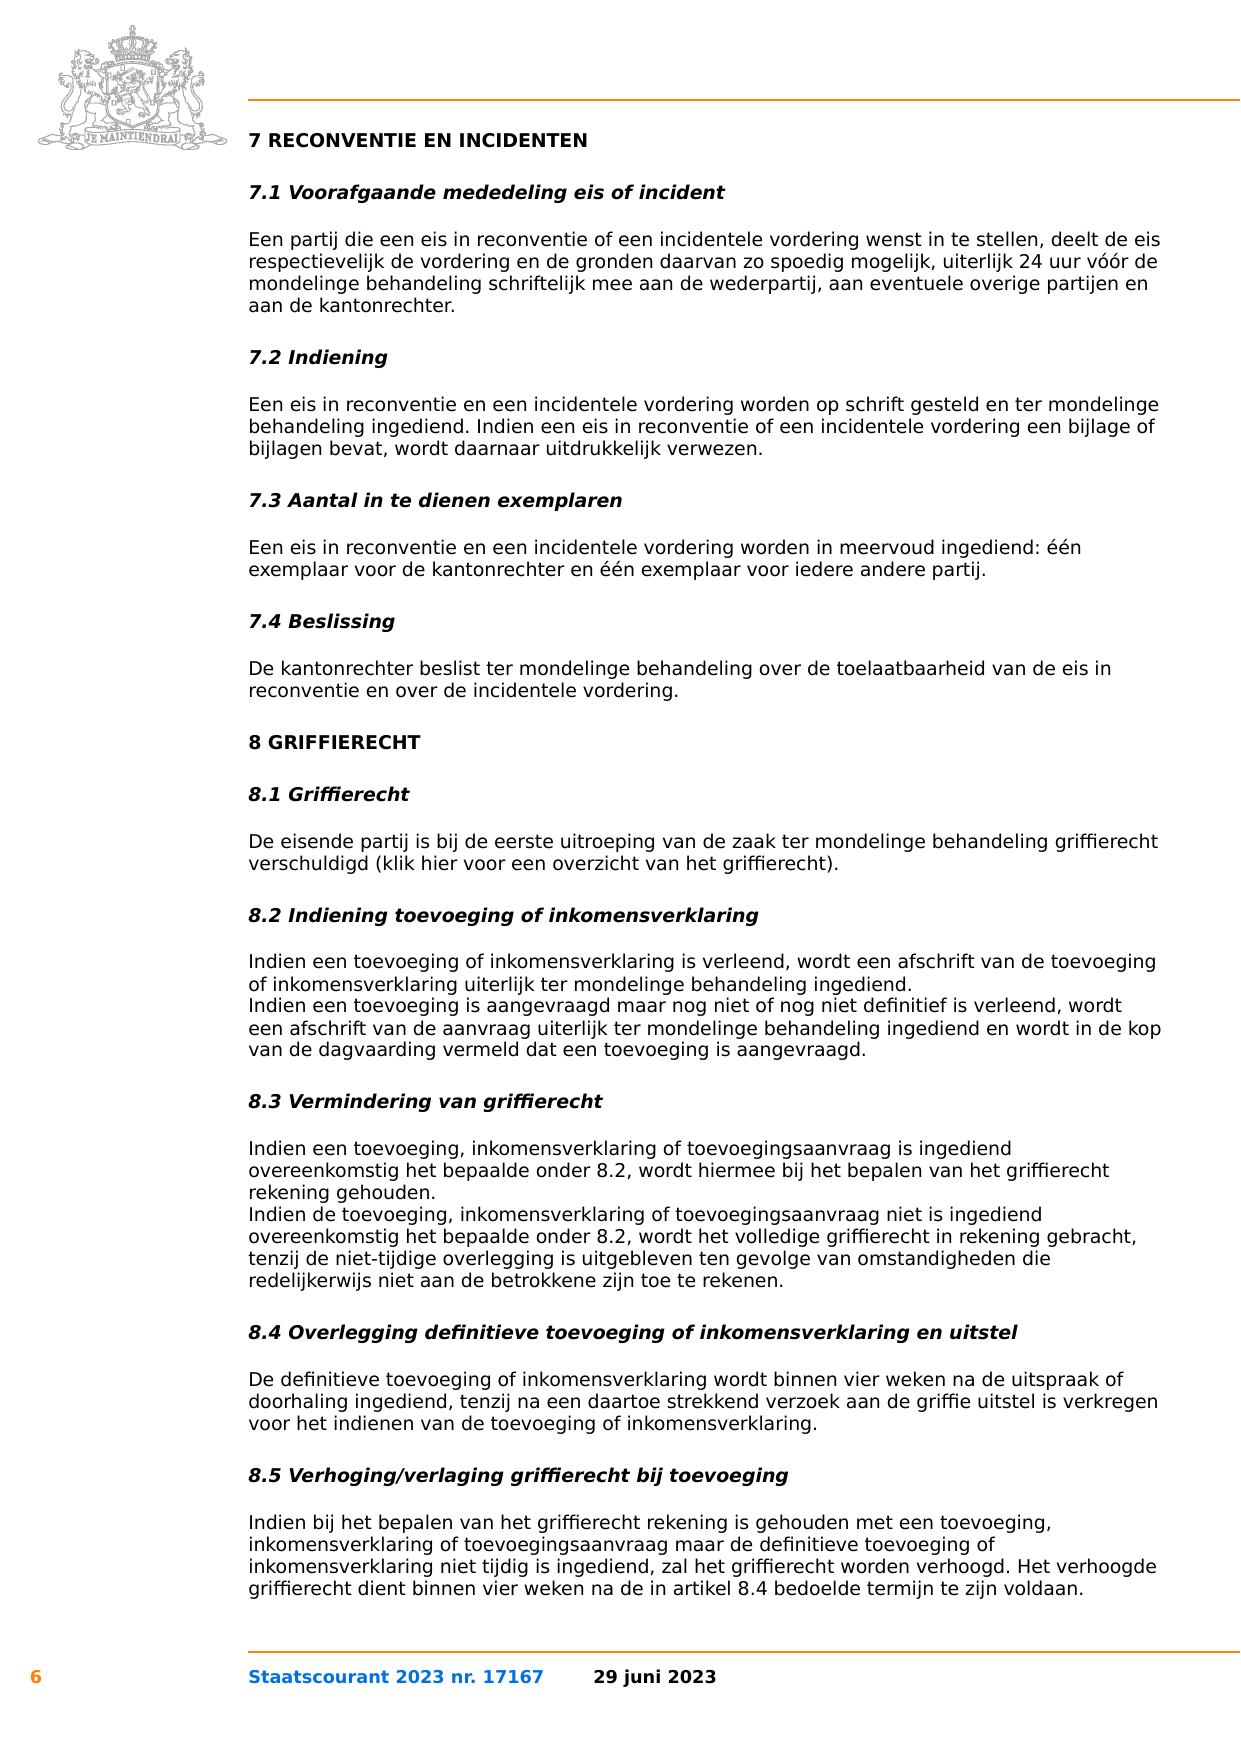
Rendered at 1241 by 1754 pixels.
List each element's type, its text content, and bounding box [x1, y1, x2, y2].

text Indien een toevoeging, inkomensverklaring of toevoegingsaanvraag is ingediend overeenkomstig het bepaalde onder 8.2, wordt hiermee bij het bepalen van het griffierecht rekening gehouden. [248, 1138, 1163, 1204]
subtitle 7 RECONVENTIE EN INCIDENTEN [248, 130, 1163, 152]
subtitle 8 GRIFFIERECHT [248, 732, 1163, 753]
text De definitieve toevoeging of inkomensverklaring wordt binnen vier weken na de uitspraak of doorhaling ingediend, tenzij na een daartoe strekkend verzoek aan de griffie uitstel is verkregen voor het indienen van de toevoeging of inkomensverklaring. [248, 1369, 1163, 1435]
text Indien de toevoeging, inkomensverklaring of toevoegingsaanvraag niet is ingediend overeenkomstig het bepaalde onder 8.2, wordt het volledige griffierecht in rekening gebracht, tenzij de niet-tijdige overlegging is uitgebleven ten gevolge van omstandigheden die redelijkerwijs niet aan de betrokkene zijn toe te rekenen. [248, 1204, 1163, 1292]
subtitle 8.3 Vermindering van griffierecht [248, 1091, 1163, 1113]
subtitle 8.4 Overlegging definitieve toevoeging of inkomensverklaring en uitstel [248, 1322, 1163, 1344]
subtitle 7.4 Beslissing [248, 611, 1163, 633]
text Indien een toevoeging of inkomensverklaring is verleend, wordt een afschrift van de toevoeging of inkomensverklaring uiterlijk ter mondelinge behandeling ingediend. [248, 951, 1163, 995]
text Een eis in reconventie en een incidentele vordering worden op schrift gesteld en ter mondelinge behandeling ingediend. Indien een eis in reconventie of een incidentele vordering een bijlage of bijlagen bevat, wordt daarnaar uitdrukkelijk verwezen. [248, 394, 1163, 460]
subtitle 7.3 Aantal in te dienen exemplaren [248, 490, 1163, 512]
text Een eis in reconventie en een incidentele vordering worden in meervoud ingediend: één exemplaar voor de kantonrechter en één exemplaar voor iedere andere partij. [248, 537, 1163, 581]
subtitle 8.5 Verhoging/verlaging griffierecht bij toevoeging [248, 1465, 1163, 1487]
text Een partij die een eis in reconventie of een incidentele vordering wenst in te stellen, deelt de eis respectievelijk de vordering en de gronden daarvan zo spoedig mogelijk, uiterlijk 24 uur vóór de mondelinge behandeling schriftelijk mee aan de wederpartij, aan eventuele overige partijen en aan de kantonrechter. [248, 229, 1163, 317]
text Indien bij het bepalen van het griffierecht rekening is gehouden met een toevoeging, inkomensverklaring of toevoegingsaanvraag maar de definitieve toevoeging of inkomensverklaring niet tijdig is ingediend, zal het griffierecht worden verhoogd. Het verhoogde griffierecht dient binnen vier weken na de in artikel 8.4 bedoelde termijn te zijn voldaan. [248, 1512, 1163, 1600]
subtitle 7.2 Indiening [248, 347, 1163, 369]
picture [38, 25, 227, 150]
text Indien een toevoeging is aangevraagd maar nog niet of nog niet definitief is verleend, wordt een afschrift van de aanvraag uiterlijk ter mondelinge behandeling ingediend en wordt in de kop van de dagvaarding vermeld dat een toevoeging is aangevraagd. [248, 995, 1163, 1061]
subtitle 7.1 Voorafgaande mededeling eis of incident [248, 182, 1163, 204]
subtitle 8.1 Griffierecht [248, 783, 1163, 806]
text De eisende partij is bij de eerste uitroeping van de zaak ter mondelinge behandeling griffierecht verschuldigd (klik hier voor een overzicht van het griffierecht). [248, 831, 1163, 874]
subtitle 8.2 Indiening toevoeging of inkomensverklaring [248, 904, 1163, 926]
text De kantonrechter beslist ter mondelinge behandeling over de toelaatbaarheid van de eis in reconventie en over de incidentele vordering. [248, 658, 1163, 702]
